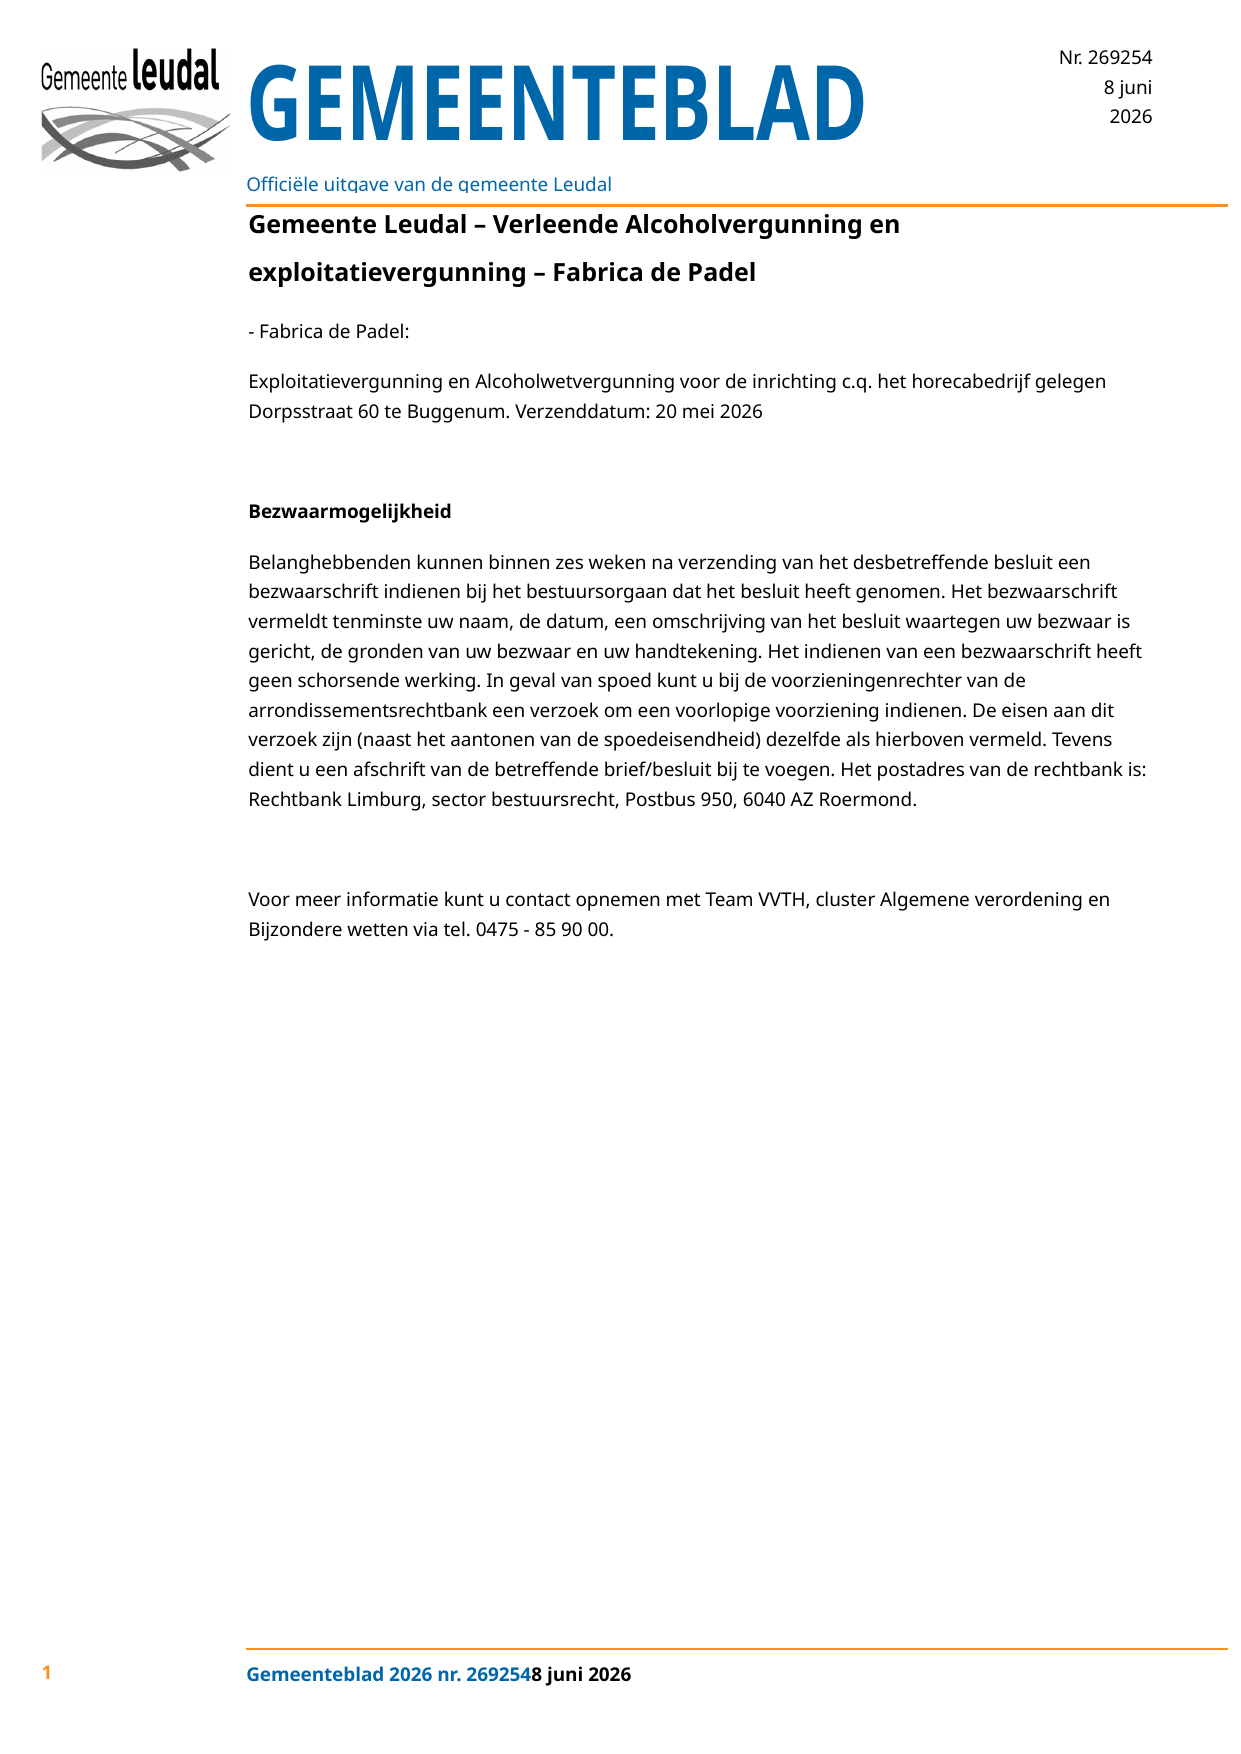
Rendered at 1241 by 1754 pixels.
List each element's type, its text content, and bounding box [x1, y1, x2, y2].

text Voor meer informatie kunt u contact opnemen met Team VVTH, cluster Algemene verordening en Bijzondere wetten via tel. 0475 - 85 90 00. [248, 887, 1152, 942]
text Bezwaarmogelijkheid [248, 499, 1152, 524]
text - Fabrica de Padel: [248, 318, 1152, 344]
text Exploitatievergunning en Alcoholwetvergunning voor de inrichting c.q. het horecabedrijf gelegen Dorpsstraat 60 te Buggenum. Verzenddatum: 20 mei 2026 [248, 368, 1152, 424]
picture [41, 47, 231, 172]
text Gemeente Leudal – Verleende Alcoholvergunning en exploitatievergunning – Fabrica de Padel [248, 207, 1152, 288]
text Belanghebbenden kunnen binnen zes weken na verzending van het desbetreffende besluit een bezwaarschrift indienen bij het bestuursorgaan dat het besluit heeft genomen. Het bezwaarschrift vermeldt tenminste uw naam, de datum, een omschrijving van het besluit waartegen uw bezwaar is gericht, de gronden van uw bezwaar en uw handtekening. Het indienen van een bezwaarschrift heeft geen schorsende werking. In geval van spoed kunt u bij de voorzieningenrechter van de arrondissementsrechtbank een verzoek om een voorlopige voorziening indienen. De eisen aan dit verzoek zijn (naast het aantonen van de spoedeisendheid) dezelfde als hierboven vermeld. Tevens dient u een afschrift van de betreffende brief/besluit bij te voegen. Het postadres van de rechtbank is: Rechtbank Limburg, sector bestuursrecht, Postbus 950, 6040 AZ Roermond. [248, 549, 1152, 812]
